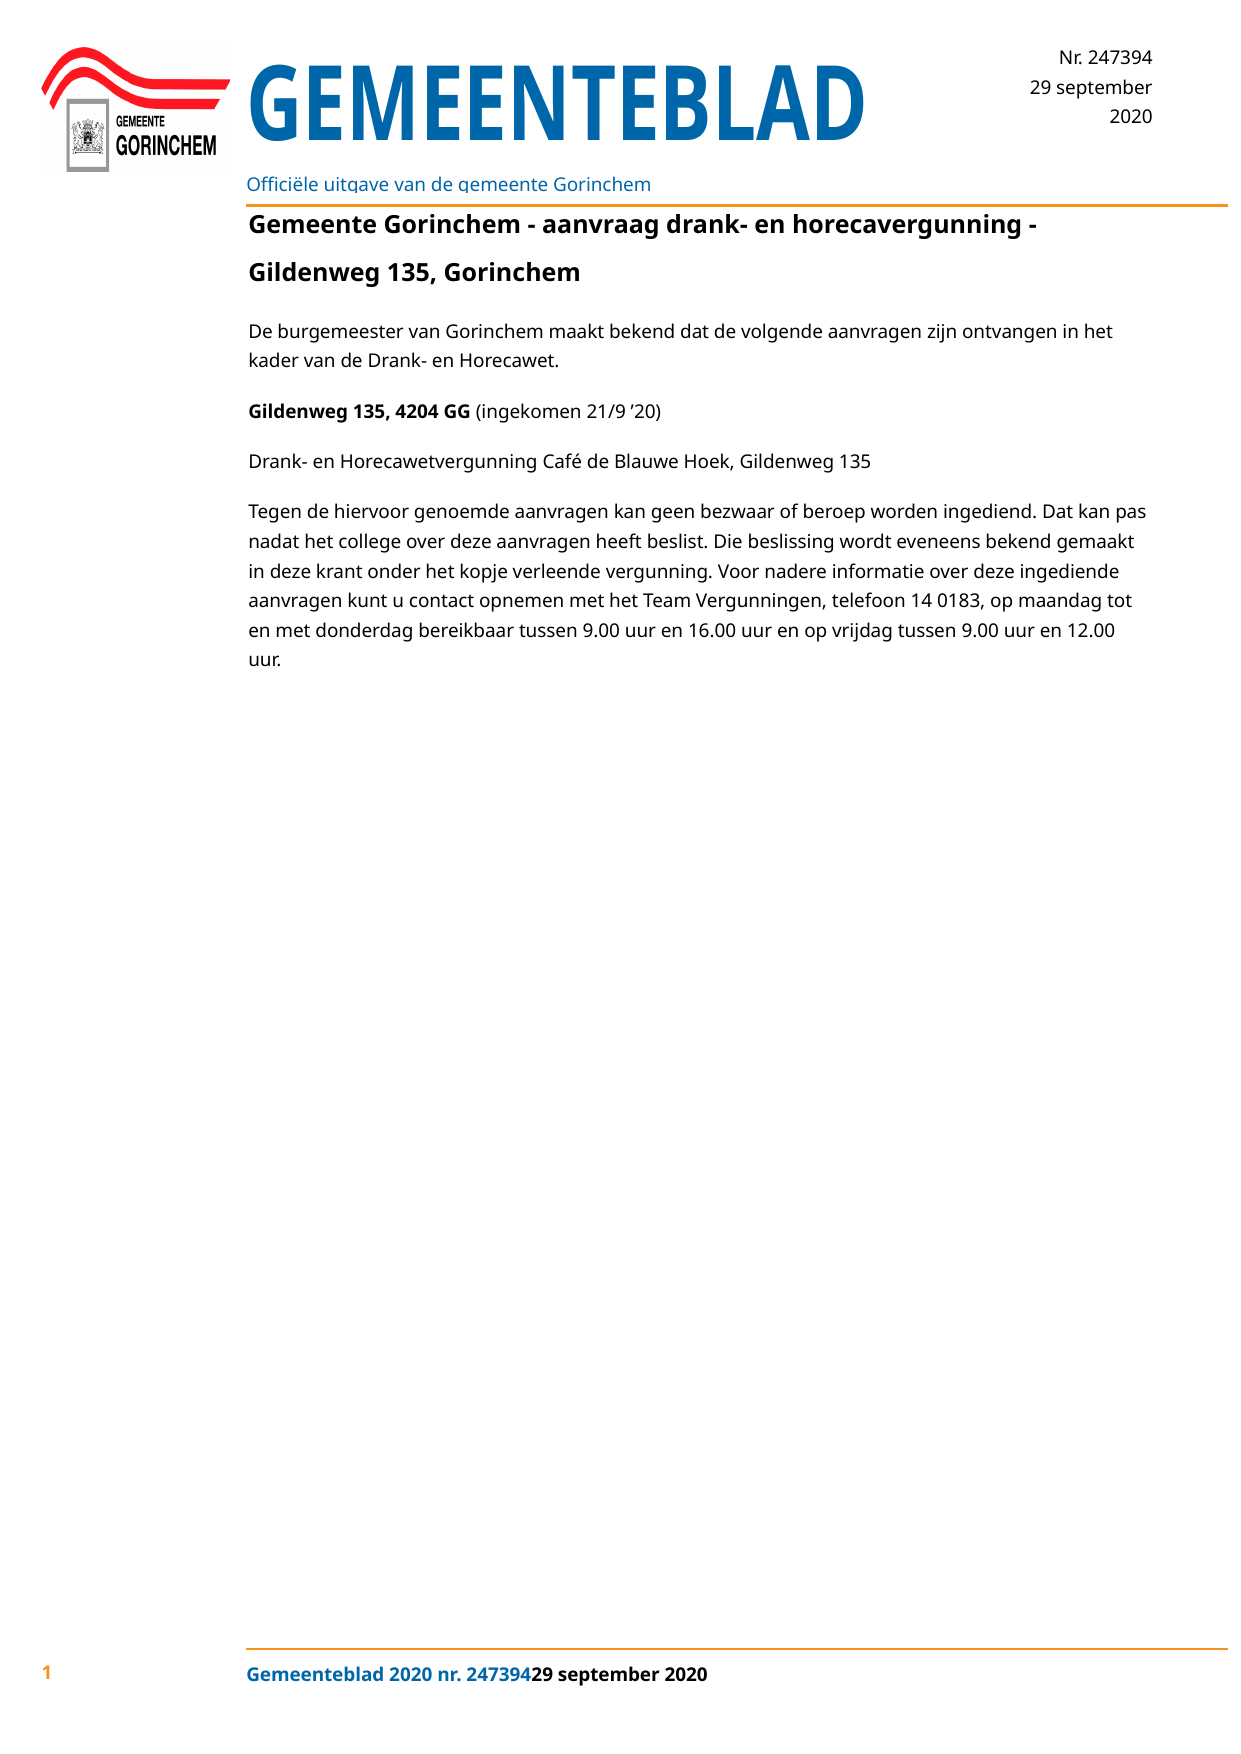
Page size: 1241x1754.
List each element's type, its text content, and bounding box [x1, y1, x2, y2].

text Drank- en Horecawetvergunning Café de Blauwe Hoek, Gildenweg 135 [248, 448, 1152, 474]
text De burgemeester van Gorinchem maakt bekend dat de volgende aanvragen zijn ontvangen in het kader van de Drank- en Horecawet. [248, 318, 1152, 373]
text Tegen de hiervoor genoemde aanvragen kan geen bezwaar of beroep worden ingediend. Dat kan pas nadat het college over deze aanvragen heeft beslist. Die beslissing wordt eveneens bekend gemaakt in deze krant onder het kopje verleende vergunning. Voor nadere informatie over deze ingediende aanvragen kunt u contact opnemen met het Team Vergunningen, telefoon 14 0183, op maandag tot en met donderdag bereikbaar tussen 9.00 uur en 16.00 uur en op vrijdag tussen 9.00 uur en 12.00 uur. [248, 499, 1152, 672]
text Gemeente Gorinchem - aanvraag drank- en horecavergunning - Gildenweg 135, Gorinchem [248, 207, 1152, 288]
text Gildenweg 135, 4204 GG (ingekomen 21/9 ’20) [248, 398, 1152, 424]
picture [41, 47, 231, 172]
